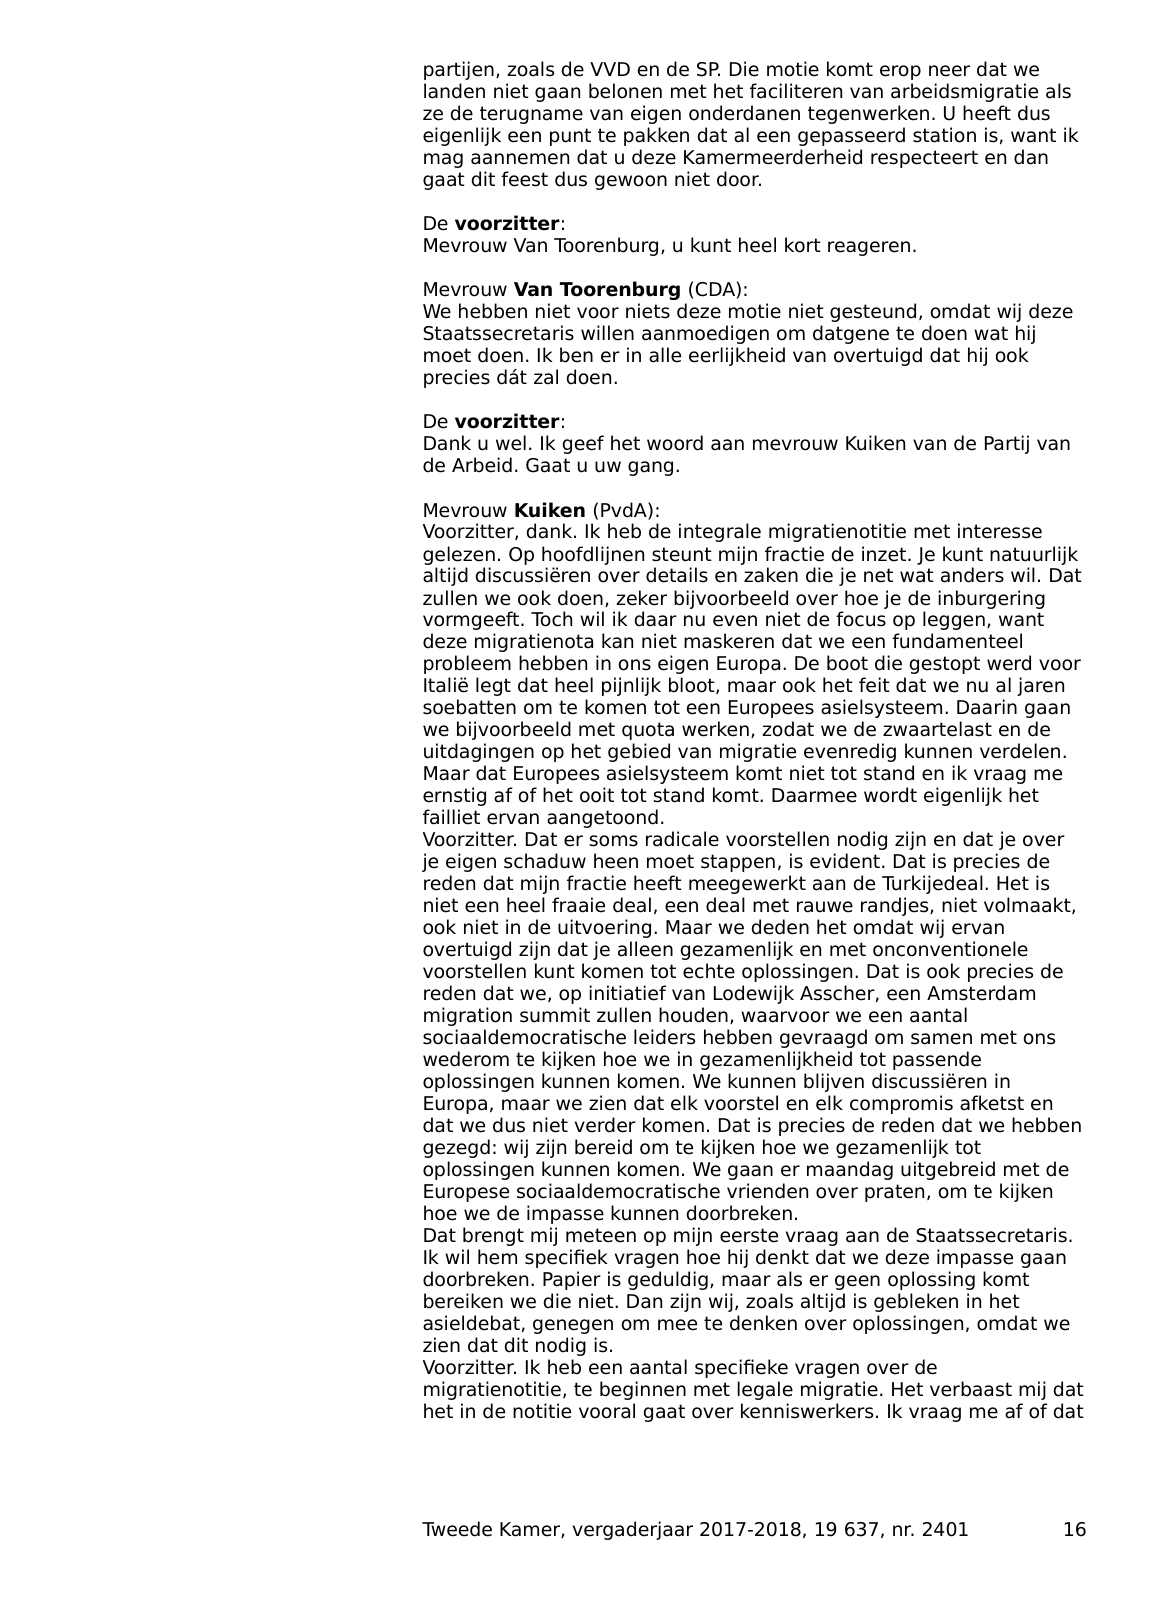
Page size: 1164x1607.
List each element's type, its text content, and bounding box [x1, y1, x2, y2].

text De voorzitter: [422, 411, 1087, 433]
text Voorzitter. Dat er soms radicale voorstellen nodig zijn en dat je over je eigen schaduw heen moet stappen, is evident. Dat is precies de reden dat mijn fractie heeft meegewerkt aan de Turkijedeal. Het is niet een heel fraaie deal, een deal met rauwe randjes, niet volmaakt, ook niet in de uitvoering. Maar we deden het omdat wij ervan overtuigd zijn dat je alleen gezamenlijk en met onconventionele voorstellen kunt komen tot echte oplossingen. Dat is ook precies de reden dat we, op initiatief van Lodewijk Asscher, een Amsterdam migration summit zullen houden, waarvoor we een aantal sociaaldemocratische leiders hebben gevraagd om samen met ons wederom te kijken hoe we in gezamenlijkheid tot passende oplossingen kunnen komen. We kunnen blijven discussiëren in Europa, maar we zien dat elk voorstel en elk compromis afketst en dat we dus niet verder komen. Dat is precies de reden dat we hebben gezegd: wij zijn bereid om te kijken hoe we gezamenlijk tot oplossingen kunnen komen. We gaan er maandag uitgebreid met de Europese sociaaldemocratische vrienden over praten, om te kijken hoe we de impasse kunnen doorbreken. [422, 829, 1087, 1225]
text De voorzitter: [422, 213, 1087, 235]
text Mevrouw Van Toorenburg (CDA): [422, 279, 1087, 301]
text Mevrouw Van Toorenburg, u kunt heel kort reageren. [422, 235, 1087, 257]
text partijen, zoals de VVD en de SP. Die motie komt erop neer dat we landen niet gaan belonen met het faciliteren van arbeidsmigratie als ze de terugname van eigen onderdanen tegenwerken. U heeft dus eigenlijk een punt te pakken dat al een gepasseerd station is, want ik mag aannemen dat u deze Kamermeerderheid respecteert en dan gaat dit feest dus gewoon niet door. [422, 59, 1087, 191]
text Dat brengt mij meteen op mijn eerste vraag aan de Staatssecretaris. Ik wil hem specifiek vragen hoe hij denkt dat we deze impasse gaan doorbreken. Papier is geduldig, maar als er geen oplossing komt bereiken we die niet. Dan zijn wij, zoals altijd is gebleken in het asieldebat, genegen om mee te denken over oplossingen, omdat we zien dat dit nodig is. [422, 1225, 1087, 1357]
text Voorzitter, dank. Ik heb de integrale migratienotitie met interesse gelezen. Op hoofdlijnen steunt mijn fractie de inzet. Je kunt natuurlijk altijd discussiëren over details en zaken die je net wat anders wil. Dat zullen we ook doen, zeker bijvoorbeeld over hoe je de inburgering vormgeeft. Toch wil ik daar nu even niet de focus op leggen, want deze migratienota kan niet maskeren dat we een fundamenteel probleem hebben in ons eigen Europa. De boot die gestopt werd voor Italië legt dat heel pijnlijk bloot, maar ook het feit dat we nu al jaren soebatten om te komen tot een Europees asielsysteem. Daarin gaan we bijvoorbeeld met quota werken, zodat we de zwaartelast en de uitdagingen op het gebied van migratie evenredig kunnen verdelen. Maar dat Europees asielsysteem komt niet tot stand en ik vraag me ernstig af of het ooit tot stand komt. Daarmee wordt eigenlijk het failliet ervan aangetoond. [422, 521, 1087, 829]
text Dank u wel. Ik geef het woord aan mevrouw Kuiken van de Partij van de Arbeid. Gaat u uw gang. [422, 433, 1087, 477]
text Voorzitter. Ik heb een aantal specifieke vragen over de migratienotitie, te beginnen met legale migratie. Het verbaast mij dat het in de notitie vooral gaat over kenniswerkers. Ik vraag me af of dat [422, 1357, 1087, 1423]
text We hebben niet voor niets deze motie niet gesteund, omdat wij deze Staatssecretaris willen aanmoedigen om datgene te doen wat hij moet doen. Ik ben er in alle eerlijkheid van overtuigd dat hij ook precies dát zal doen. [422, 301, 1087, 389]
text Mevrouw Kuiken (PvdA): [422, 499, 1087, 521]
